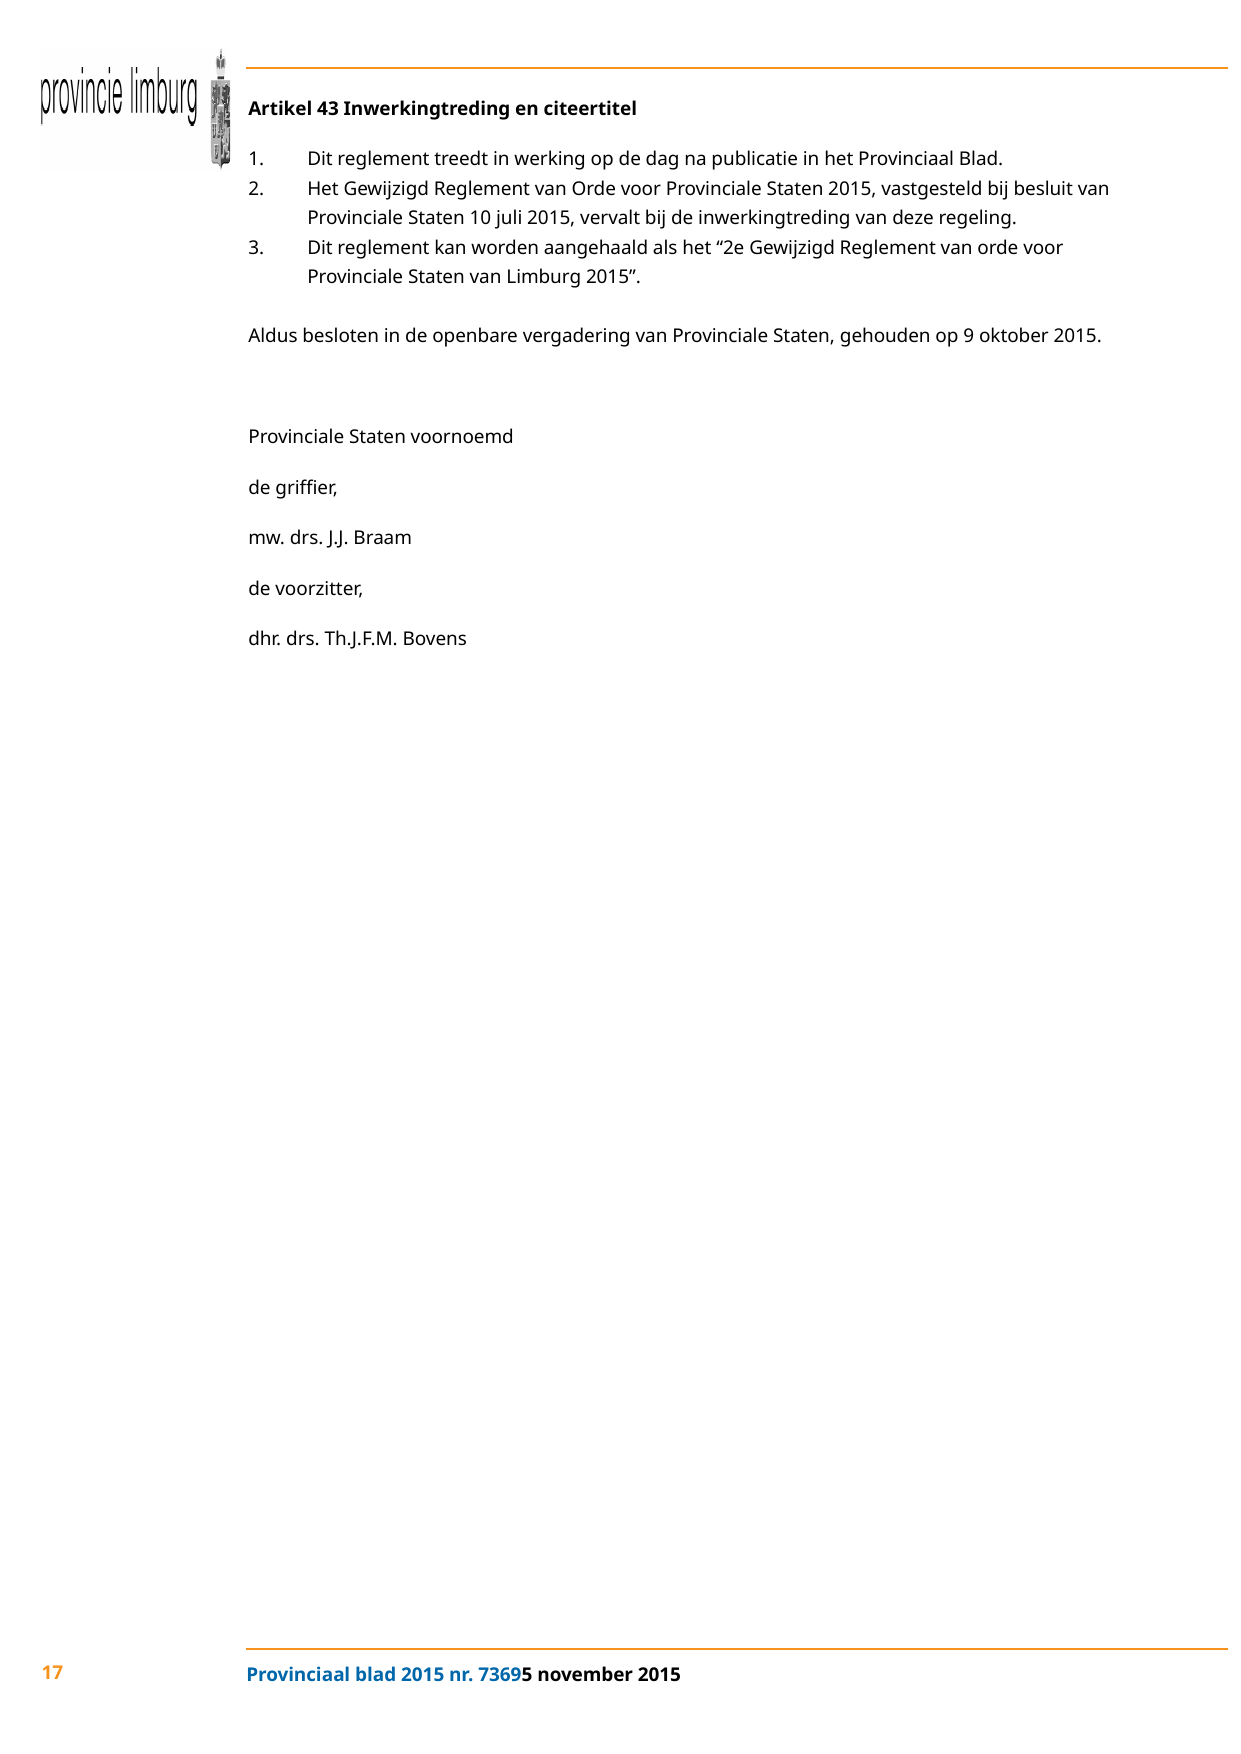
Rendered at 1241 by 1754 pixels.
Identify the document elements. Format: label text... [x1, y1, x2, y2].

list Dit reglement treedt in werking op de dag na publicatie in het Provinciaal Blad. [248, 145, 1152, 171]
text Aldus besloten in de openbare vergadering van Provinciale Staten, gehouden op 9 oktober 2015. [248, 323, 1152, 348]
list Het Gewijzigd Reglement van Orde voor Provinciale Staten 2015, vastgesteld bij besluit van Provinciale Staten 10 juli 2015, vervalt bij de inwerkingtreding van deze regeling. [248, 175, 1152, 230]
picture [41, 47, 231, 172]
text de voorzitter, [248, 575, 1152, 601]
text dhr. drs. Th.J.F.M. Bovens [248, 625, 1152, 651]
text de griffier, [248, 474, 1152, 500]
text Provinciale Staten voornoemd [248, 423, 1152, 449]
list Dit reglement kan worden aangehaald als het “2e Gewijzigd Reglement van orde voor Provinciale Staten van Limburg 2015”. [248, 234, 1152, 289]
text mw. drs. J.J. Braam [248, 524, 1152, 550]
text Artikel 43 Inwerkingtreding en citeertitel [248, 95, 1152, 121]
